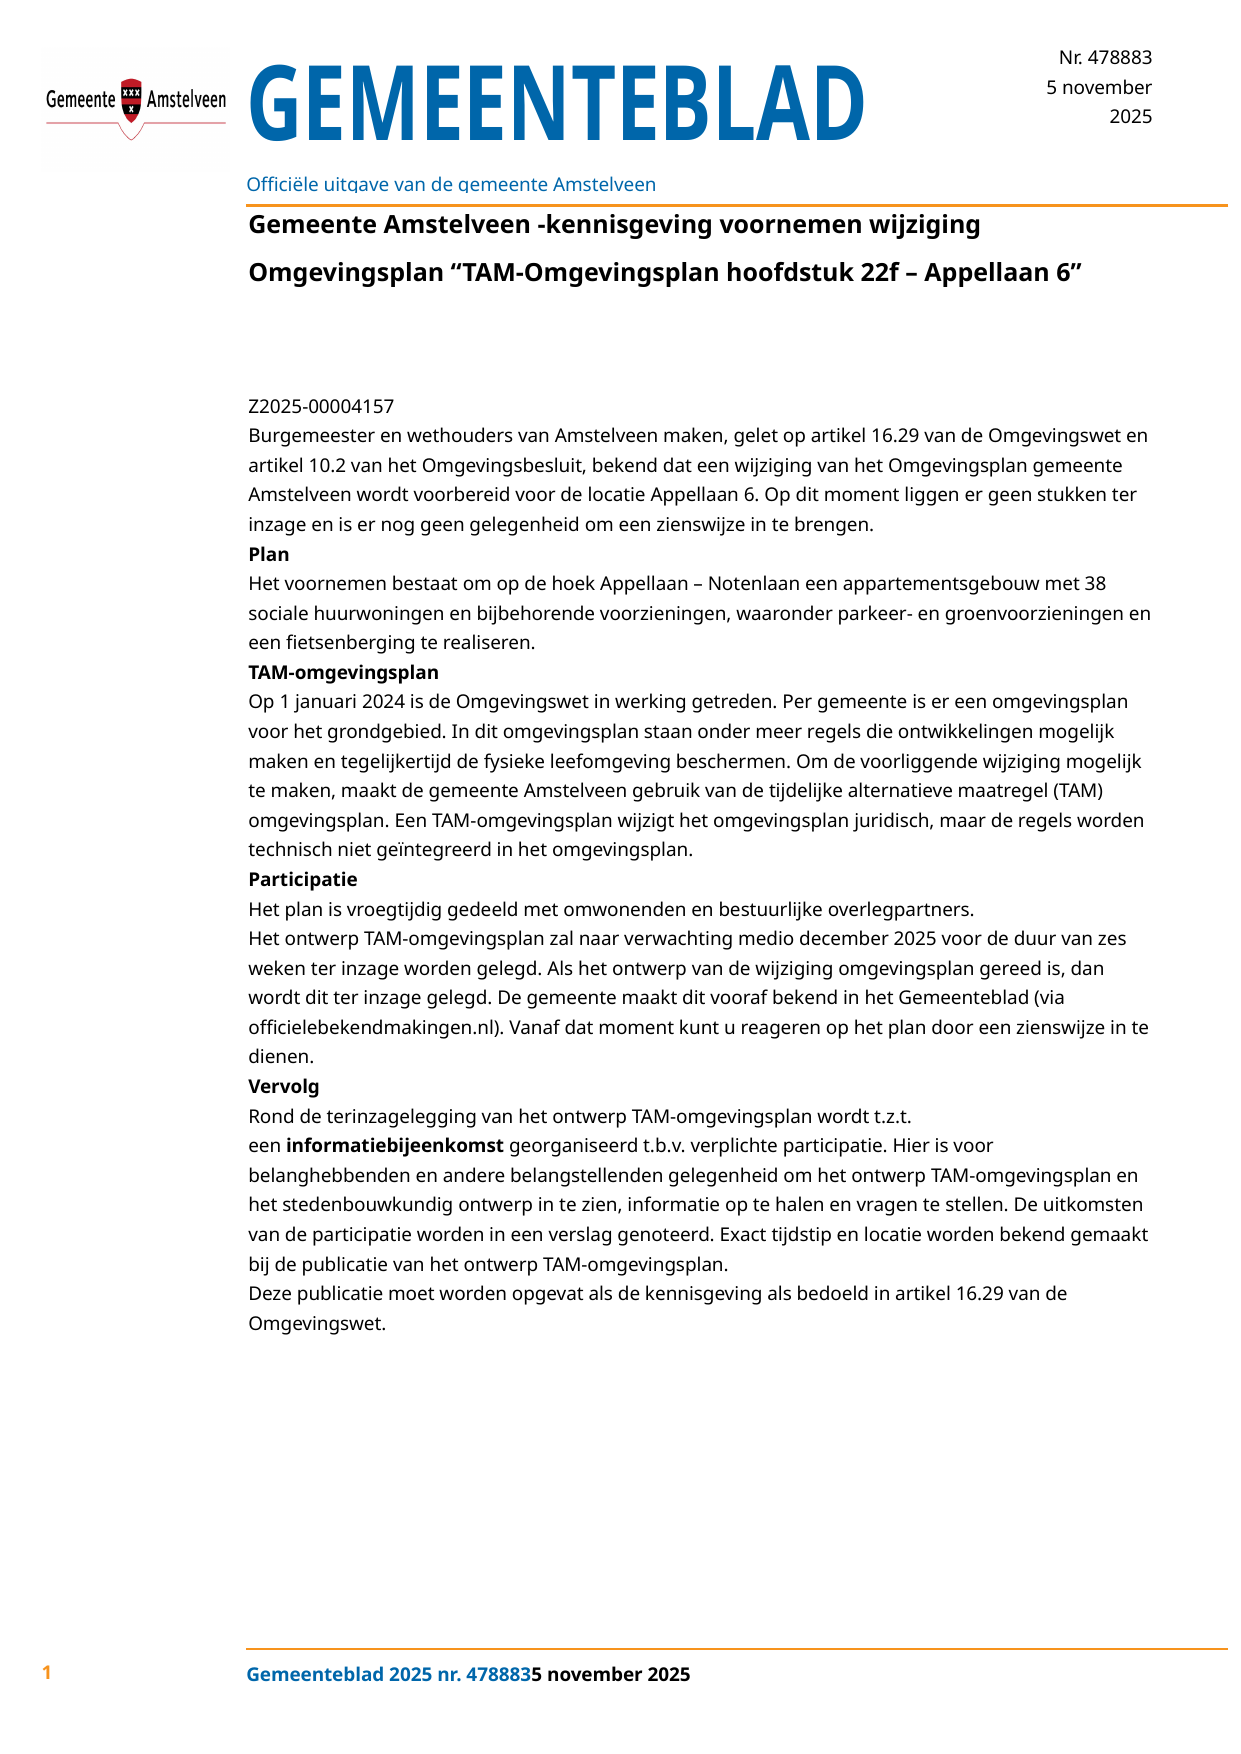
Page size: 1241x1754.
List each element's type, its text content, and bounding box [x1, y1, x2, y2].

text Het voornemen bestaat om op de hoek Appellaan – Notenlaan een appartementsgebouw met 38 sociale huurwoningen en bijbehorende voorzieningen, waaronder parkeer- en groenvoorzieningen en een fietsenberging te realiseren. [248, 570, 1152, 655]
text Plan [248, 541, 1152, 567]
text Z2025-00004157 [248, 393, 1152, 419]
picture [41, 47, 231, 172]
text Rond de terinzagelegging van het ontwerp TAM-omgevingsplan wordt t.z.t. een informatiebijeenkomst georganiseerd t.b.v. verplichte participatie. Hier is voor belanghebbenden en andere belangstellenden gelegenheid om het ontwerp TAM-omgevingsplan en het stedenbouwkundig ontwerp in te zien, informatie op te halen en vragen te stellen. De uitkomsten van de participatie worden in een verslag genoteerd. Exact tijdstip en locatie worden bekend gemaakt bij de publicatie van het ontwerp TAM-omgevingsplan. [248, 1103, 1152, 1277]
text Vervolg [248, 1073, 1152, 1099]
text Burgemeester en wethouders van Amstelveen maken, gelet op artikel 16.29 van de Omgevingswet en artikel 10.2 van het Omgevingsbesluit, bekend dat een wijziging van het Omgevingsplan gemeente Amstelveen wordt voorbereid voor de locatie Appellaan 6. Op dit moment liggen er geen stukken ter inzage en is er nog geen gelegenheid om een zienswijze in te brengen. [248, 422, 1152, 537]
text Het plan is vroegtijdig gedeeld met omwonenden en bestuurlijke overlegpartners. [248, 896, 1152, 922]
text TAM-omgevingsplan [248, 659, 1152, 685]
text Deze publicatie moet worden opgevat als de kennisgeving als bedoeld in artikel 16.29 van de Omgevingswet. [248, 1280, 1152, 1336]
text Het ontwerp TAM-omgevingsplan zal naar verwachting medio december 2025 voor de duur van zes weken ter inzage worden gelegd. Als het ontwerp van de wijziging omgevingsplan gereed is, dan wordt dit ter inzage gelegd. De gemeente maakt dit vooraf bekend in het Gemeenteblad (via officielebekendmakingen.nl). Vanaf dat moment kunt u reageren op het plan door een zienswijze in te dienen. [248, 925, 1152, 1069]
text Participatie [248, 866, 1152, 892]
text Op 1 januari 2024 is de Omgevingswet in werking getreden. Per gemeente is er een omgevingsplan voor het grondgebied. In dit omgevingsplan staan onder meer regels die ontwikkelingen mogelijk maken en tegelijkertijd de fysieke leefomgeving beschermen. Om de voorliggende wijziging mogelijk te maken, maakt de gemeente Amstelveen gebruik van de tijdelijke alternatieve maatregel (TAM) omgevingsplan. Een TAM-omgevingsplan wijzigt het omgevingsplan juridisch, maar de regels worden technisch niet geïntegreerd in het omgevingsplan. [248, 689, 1152, 862]
text Gemeente Amstelveen -kennisgeving voornemen wijziging Omgevingsplan “TAM-Omgevingsplan hoofdstuk 22f – Appellaan 6” [248, 207, 1152, 288]
